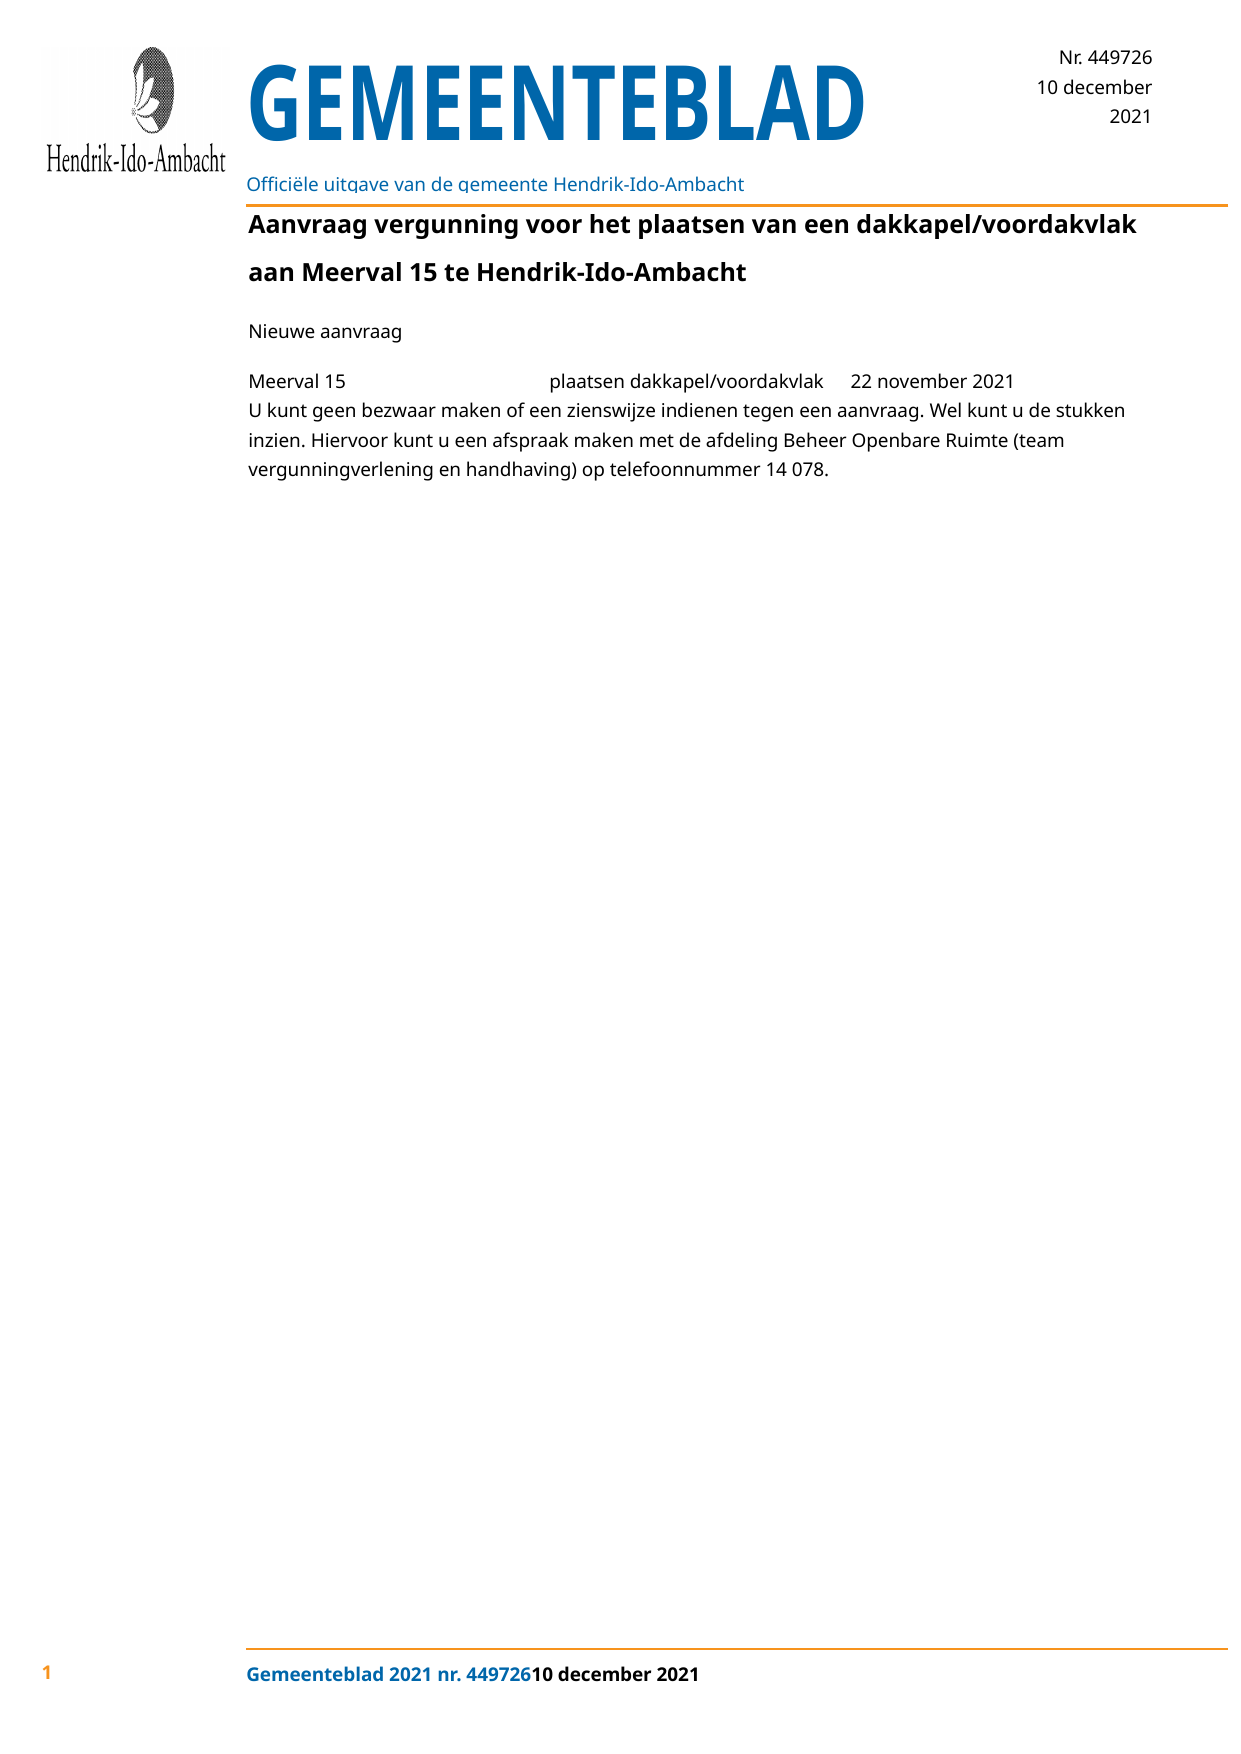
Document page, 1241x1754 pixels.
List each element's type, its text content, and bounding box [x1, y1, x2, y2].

table_header plaatsen dakkapel/voordakvlak [549, 369, 850, 394]
text Aanvraag vergunning voor het plaatsen van een dakkapel/voordakvlak aan Meerval 15 te Hendrik-Ido-Ambacht [248, 207, 1152, 288]
picture [41, 47, 231, 172]
table_header 22 november 2021 [850, 369, 1152, 394]
table_header Meerval 15 [248, 369, 549, 394]
text U kunt geen bezwaar maken of een zienswijze indienen tegen een aanvraag. Wel kunt u de stukken inzien. Hiervoor kunt u een afspraak maken met de afdeling Beheer Openbare Ruimte (team vergunningverlening en handhaving) op telefoonnummer 14 078. [248, 397, 1152, 482]
text Nieuwe aanvraag [248, 318, 1152, 344]
